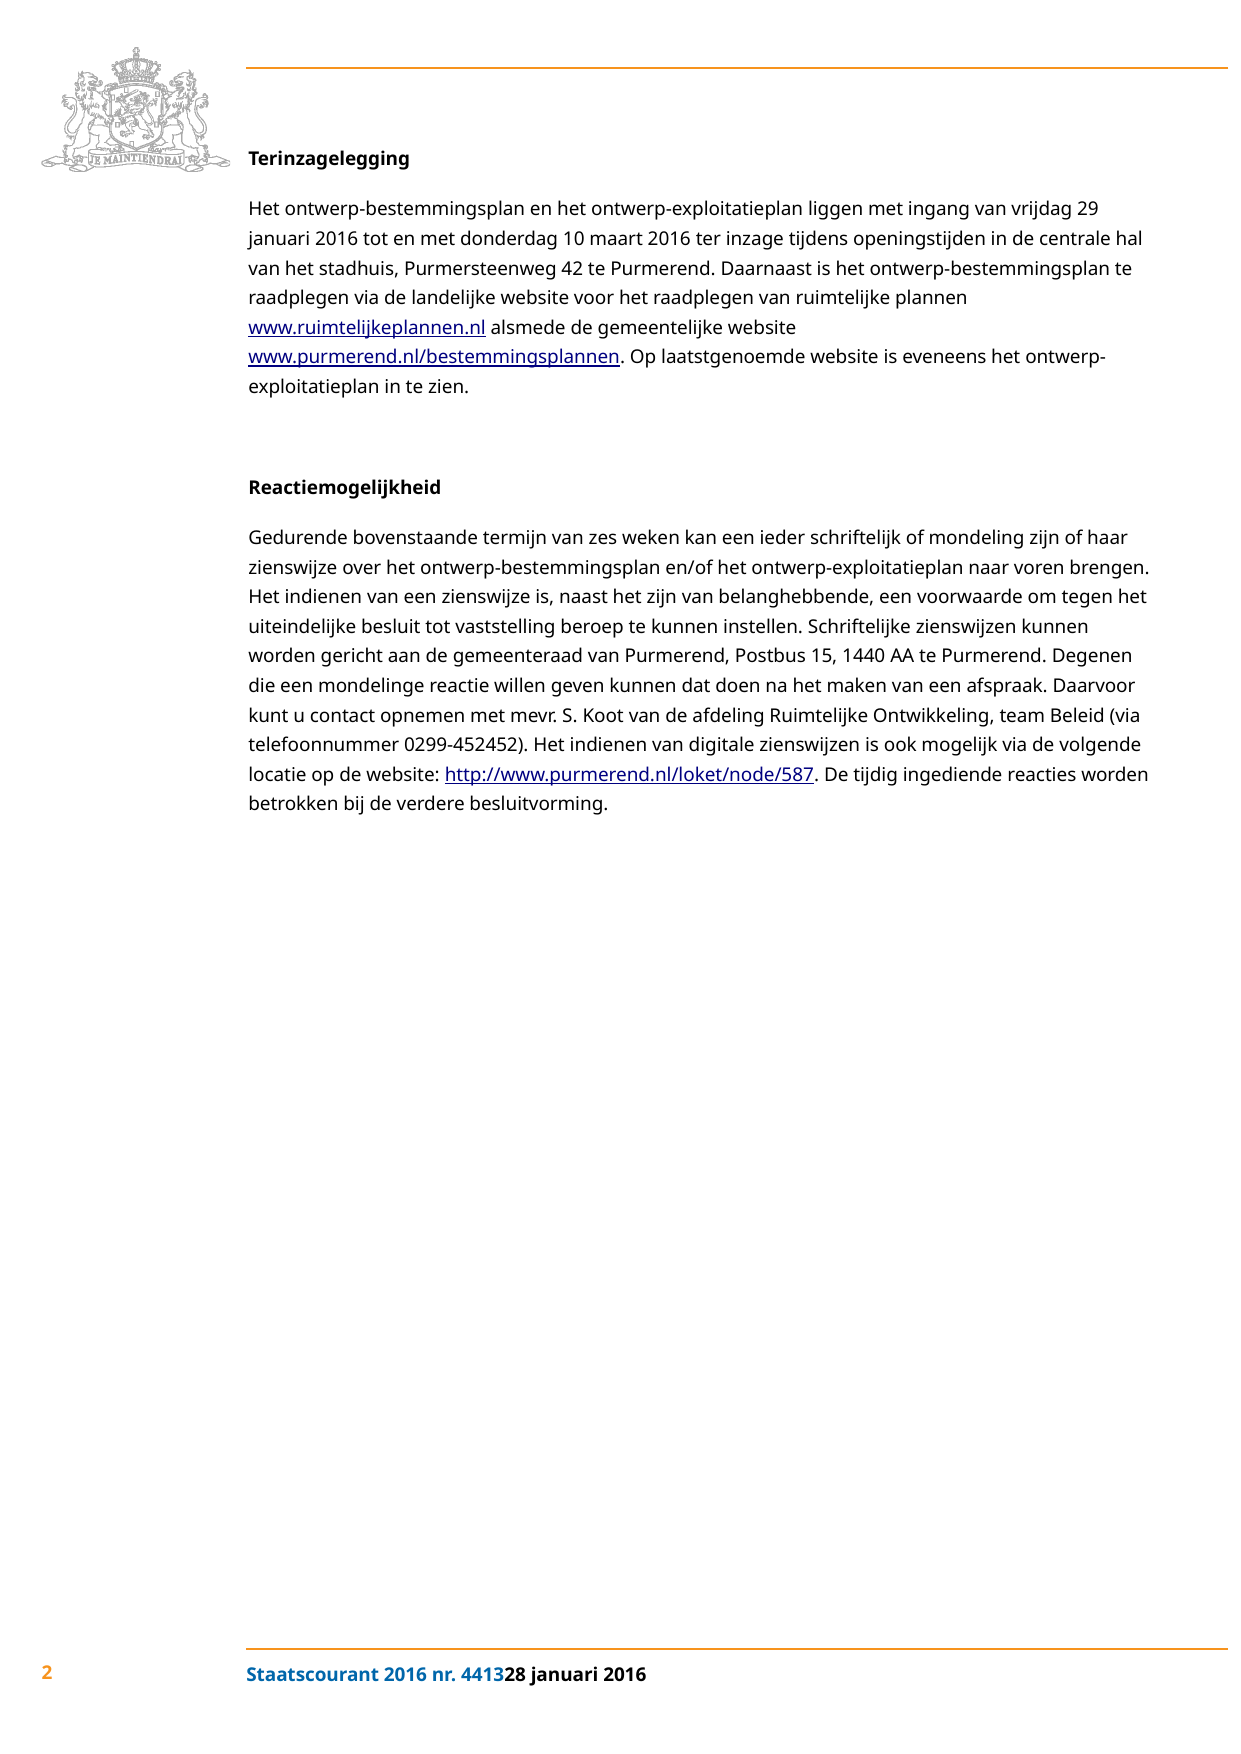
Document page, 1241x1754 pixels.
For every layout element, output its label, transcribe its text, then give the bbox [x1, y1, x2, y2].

picture [41, 47, 231, 172]
text Gedurende bovenstaande termijn van zes weken kan een ieder schriftelijk of mondeling zijn of haar zienswijze over het ontwerp-bestemmingsplan en/of het ontwerp-exploitatieplan naar voren brengen. Het indienen van een zienswijze is, naast het zijn van belanghebbende, een voorwaarde om tegen het uiteindelijke besluit tot vaststelling beroep te kunnen instellen. Schriftelijke zienswijzen kunnen worden gericht aan de gemeenteraad van Purmerend, Postbus 15, 1440 AA te Purmerend. Degenen die een mondelinge reactie willen geven kunnen dat doen na het maken van een afspraak. Daarvoor kunt u contact opnemen met mevr. S. Koot van de afdeling Ruimtelijke Ontwikkeling, team Beleid (via telefoonnummer 0299-452452). Het indienen van digitale zienswijzen is ook mogelijk via de volgende locatie op de website: http://www.purmerend.nl/loket/node/587. De tijdig ingediende reacties worden betrokken bij de verdere besluitvorming. [248, 524, 1152, 816]
text Reactiemogelijkheid [248, 474, 1152, 500]
text Het ontwerp-bestemmingsplan en het ontwerp-exploitatieplan liggen met ingang van vrijdag 29 januari 2016 tot en met donderdag 10 maart 2016 ter inzage tijdens openingstijden in de centrale hal van het stadhuis, Purmersteenweg 42 te Purmerend. Daarnaast is het ontwerp-bestemmingsplan te raadplegen via de landelijke website voor het raadplegen van ruimtelijke plannen www.ruimtelijkeplannen.nl alsmede de gemeentelijke website www.purmerend.nl/bestemmingsplannen. Op laatstgenoemde website is eveneens het ontwerp-exploitatieplan in te zien. [248, 196, 1152, 399]
text Terinzagelegging [248, 145, 1152, 171]
